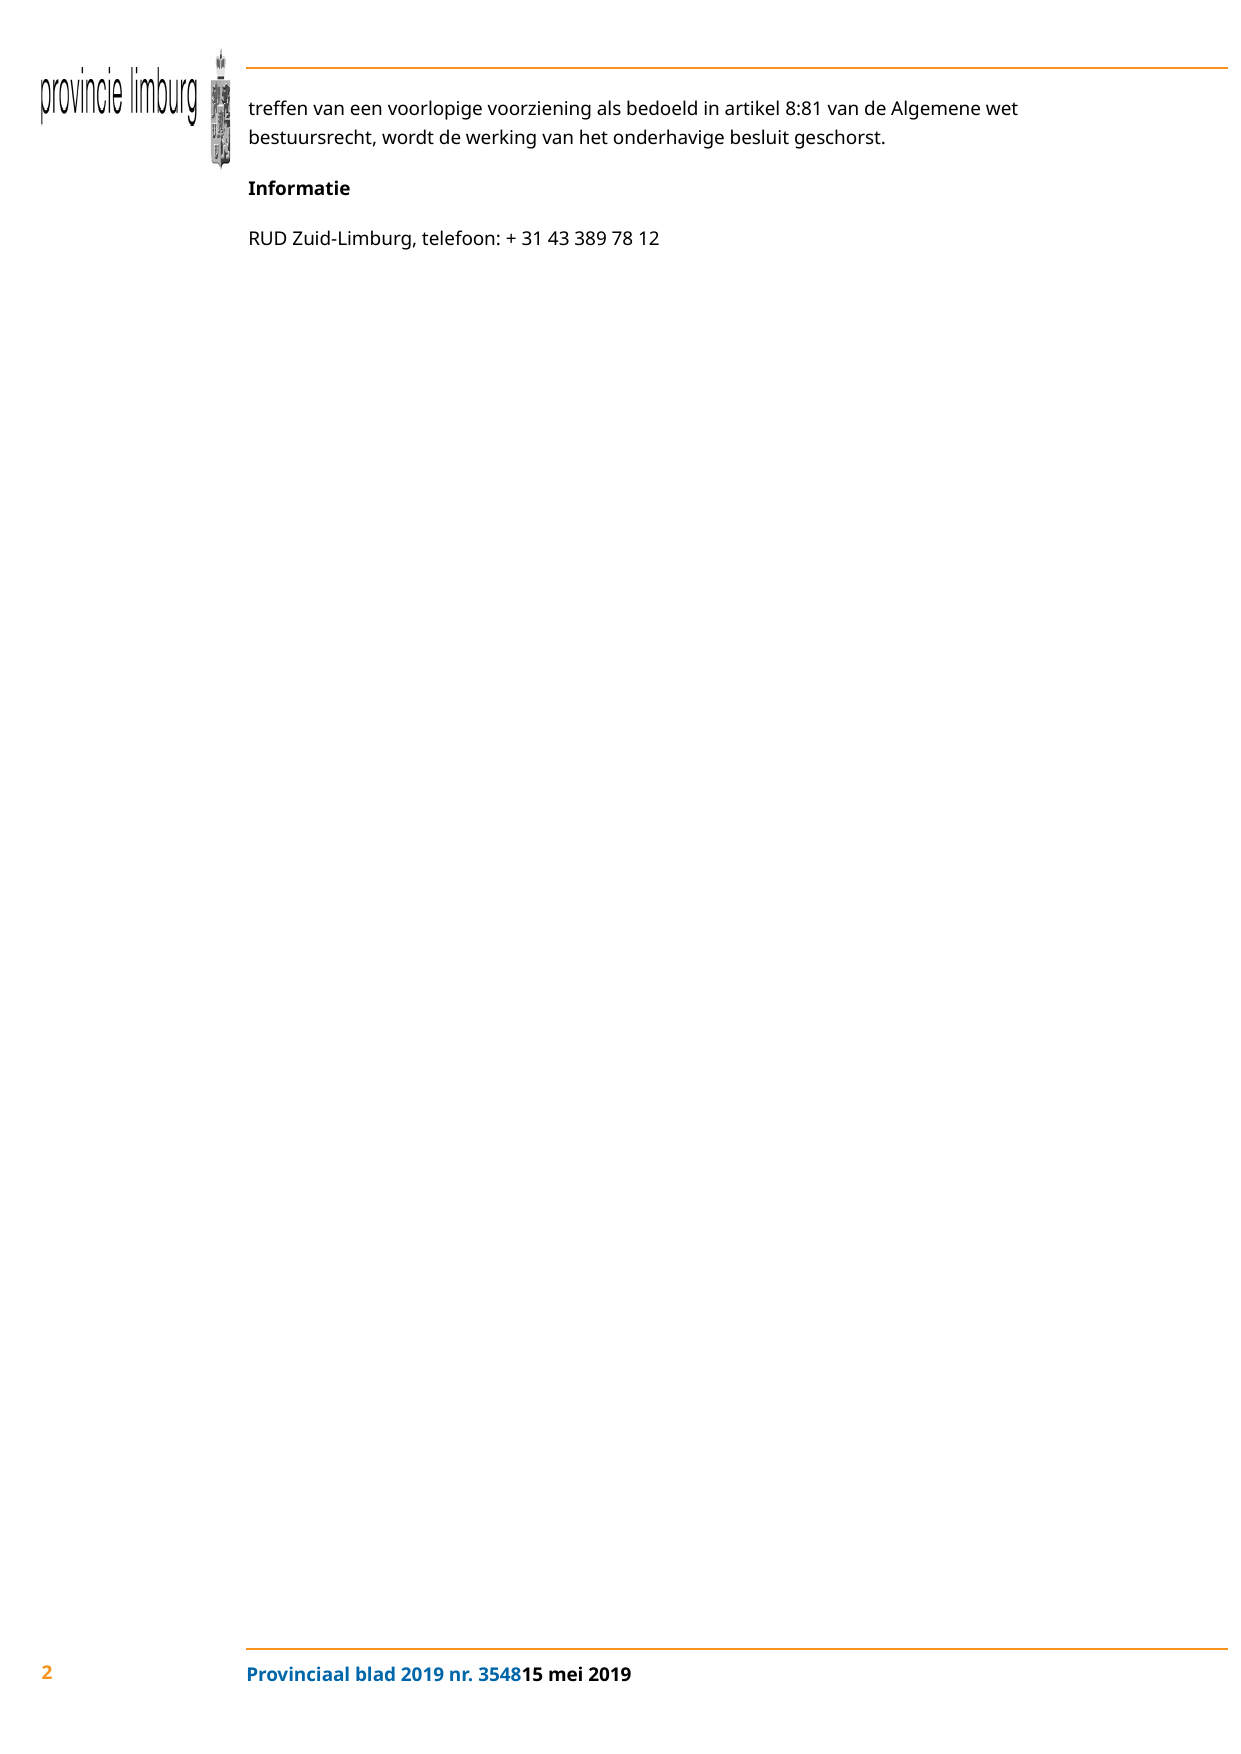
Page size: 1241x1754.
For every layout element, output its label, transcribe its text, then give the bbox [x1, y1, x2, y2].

text RUD Zuid-Limburg, telefoon: + 31 43 389 78 12 [248, 225, 1152, 251]
text Informatie [248, 175, 1152, 201]
text treffen van een voorlopige voorziening als bedoeld in artikel 8:81 van de Algemene wet bestuursrecht, wordt de werking van het onderhavige besluit geschorst. [248, 95, 1152, 150]
picture [41, 47, 231, 172]
